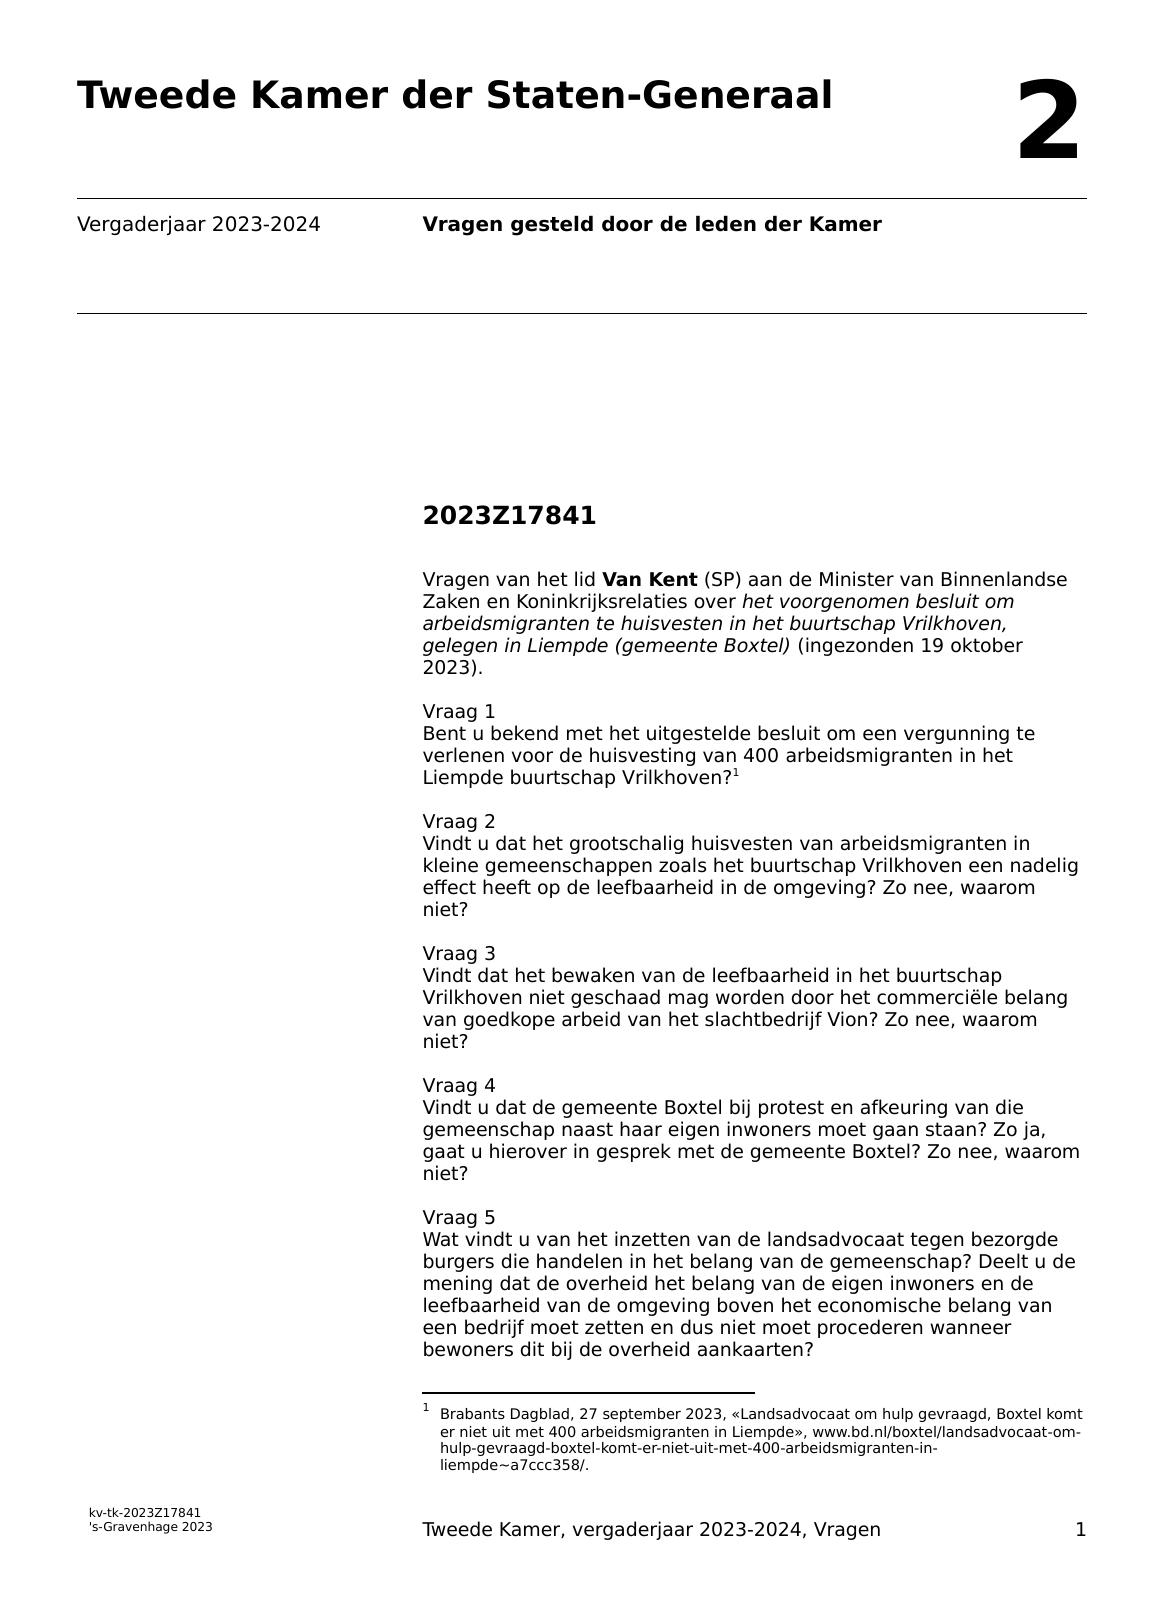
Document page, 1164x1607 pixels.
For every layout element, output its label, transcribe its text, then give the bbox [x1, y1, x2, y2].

text 2023Z17841 [422, 501, 1087, 531]
table_cell Vergaderjaar 2023-2024 [77, 199, 422, 313]
text Vraag 1 [422, 701, 1087, 723]
text Vragen van het lid Van Kent (SP) aan de Minister van Binnenlandse Zaken en Koninkrijksrelaties over het voorgenomen besluit om arbeidsmigranten te huisvesten in het buurtschap Vrilkhoven, gelegen in Liempde (gemeente Boxtel) (ingezonden 19 oktober 2023). [422, 569, 1087, 679]
text kv-tk-2023Z17841 [88, 1506, 323, 1520]
text Vraag 3 [422, 943, 1087, 965]
table_header 2 [886, 59, 1087, 198]
text 's-Gravenhage 2023 [88, 1520, 323, 1534]
text Brabants Dagblad, 27 september 2023, «Landsadvocaat om hulp gevraagd, Boxtel komt er niet uit met 400 arbeidsmigranten in Liempde», www.bd.nl/boxtel/landsadvocaat-om-hulp-gevraagd-boxtel-komt-er-niet-uit-met-400-arbeidsmigranten-in-liempde~a7ccc358/. [422, 1402, 1087, 1474]
text Vraag 4 [422, 1075, 1087, 1097]
text Vraag 5 [422, 1207, 1087, 1229]
table_cell Vragen gesteld door de leden der Kamer [422, 199, 1087, 313]
text Bent u bekend met het uitgestelde besluit om een vergunning te verlenen voor de huisvesting van 400 arbeidsmigranten in het Liempde buurtschap Vrilkhoven? [422, 723, 1087, 789]
text Wat vindt u van het inzetten van de landsadvocaat tegen bezorgde burgers die handelen in het belang van de gemeenschap? Deelt u de mening dat de overheid het belang van de eigen inwoners en de leefbaarheid van de omgeving boven het economische belang van een bedrijf moet zetten en dus niet moet procederen wanneer bewoners dit bij de overheid aankaarten? [422, 1229, 1087, 1361]
text Vraag 2 [422, 811, 1087, 833]
text Vindt u dat de gemeente Boxtel bij protest en afkeuring van die gemeenschap naast haar eigen inwoners moet gaan staan? Zo ja, gaat u hierover in gesprek met de gemeente Boxtel? Zo nee, waarom niet? [422, 1097, 1087, 1185]
table_header Tweede Kamer der Staten-Generaal [77, 59, 886, 198]
text Vindt u dat het grootschalig huisvesten van arbeidsmigranten in kleine gemeenschappen zoals het buurtschap Vrilkhoven een nadelig effect heeft op de leefbaarheid in de omgeving? Zo nee, waarom niet? [422, 833, 1087, 921]
text Vindt dat het bewaken van de leefbaarheid in het buurtschap Vrilkhoven niet geschaad mag worden door het commerciële belang van goedkope arbeid van het slachtbedrijf Vion? Zo nee, waarom niet? [422, 965, 1087, 1053]
